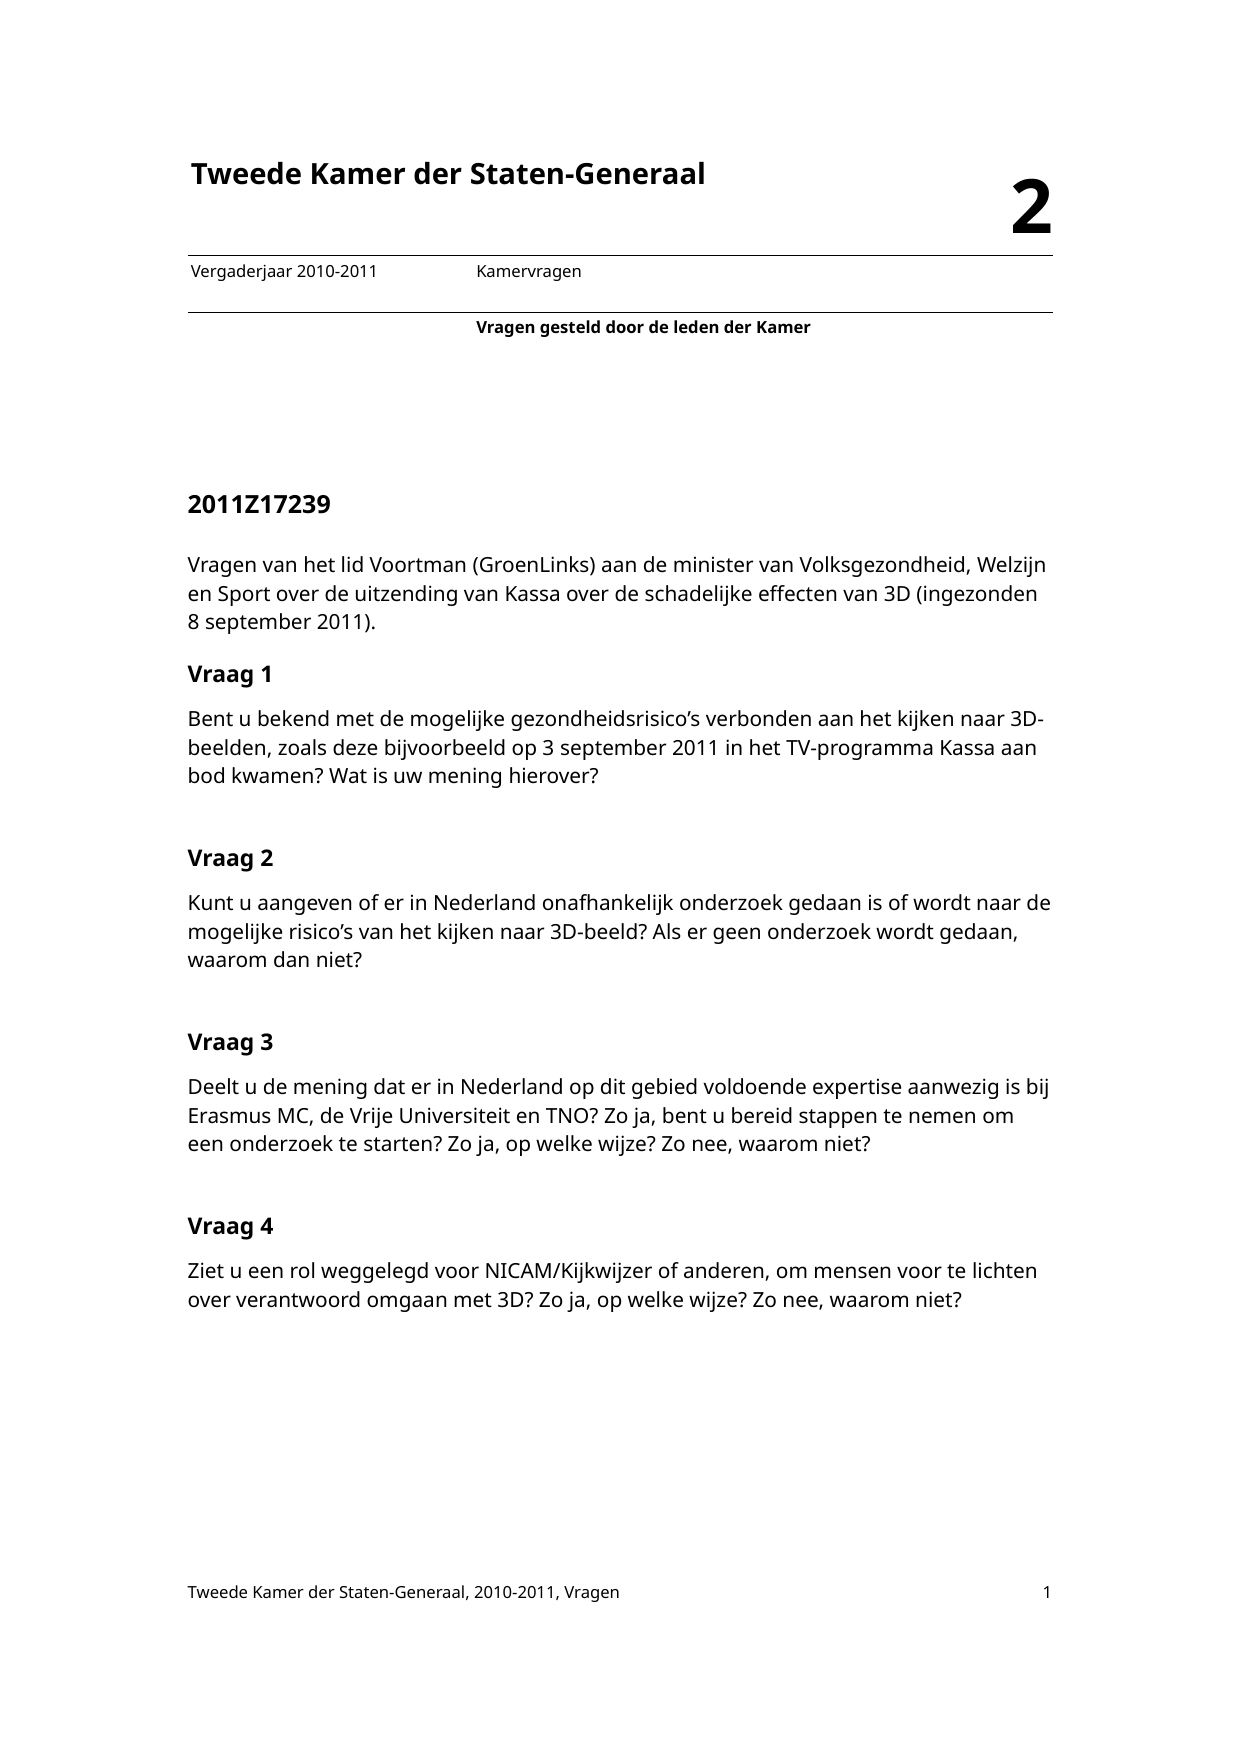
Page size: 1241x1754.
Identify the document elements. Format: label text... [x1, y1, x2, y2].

text Deelt u de mening dat er in Nederland op dit gebied voldoende expertise aanwezig is bij Erasmus MC, de Vrije Universiteit en TNO? Zo ja, bent u bereid stappen te nemen om een onderzoek te starten? Zo ja, op welke wijze? Zo nee, waarom niet? [187, 1072, 1053, 1158]
table_cell [188, 313, 473, 339]
text Vragen van het lid Voortman (GroenLinks) aan de minister van Volksgezondheid, Welzijn en Sport over de uitzending van Kassa over de schadelijke effecten van 3D (ingezonden 8 september 2011). [187, 550, 1053, 636]
subtitle Vraag 4 [187, 1210, 1053, 1242]
table_cell Vragen gesteld door de leden der Kamer [473, 313, 1053, 339]
table_cell Kamervragen [473, 256, 1053, 312]
text Bent u bekend met de mogelijke gezondheidsrisico’s verbonden aan het kijken naar 3D-beelden, zoals deze bijvoorbeeld op 3 september 2011 in het TV-programma Kassa aan bod kwamen? Wat is uw mening hierover? [187, 704, 1053, 790]
subtitle Vraag 1 [187, 658, 1053, 689]
subtitle Vraag 3 [187, 1026, 1053, 1057]
text Kunt u aangeven of er in Nederland onafhankelijk onderzoek gedaan is of wordt naar de mogelijke risico’s van het kijken naar 3D-beeld? Als er geen onderzoek wordt gedaan, waarom dan niet? [187, 888, 1053, 974]
text 2011Z17239 [187, 487, 1053, 521]
table_header Tweede Kamer der Staten-Generaal [188, 150, 879, 255]
text Ziet u een rol weggelegd voor NICAM/Kijkwijzer of anderen, om mensen voor te lichten over verantwoord omgaan met 3D? Zo ja, op welke wijze? Zo nee, waarom niet? [187, 1257, 1053, 1313]
table_header 2 [880, 150, 1053, 255]
subtitle Vraag 2 [187, 842, 1053, 873]
table_cell Vergaderjaar 2010-2011 [188, 256, 473, 312]
